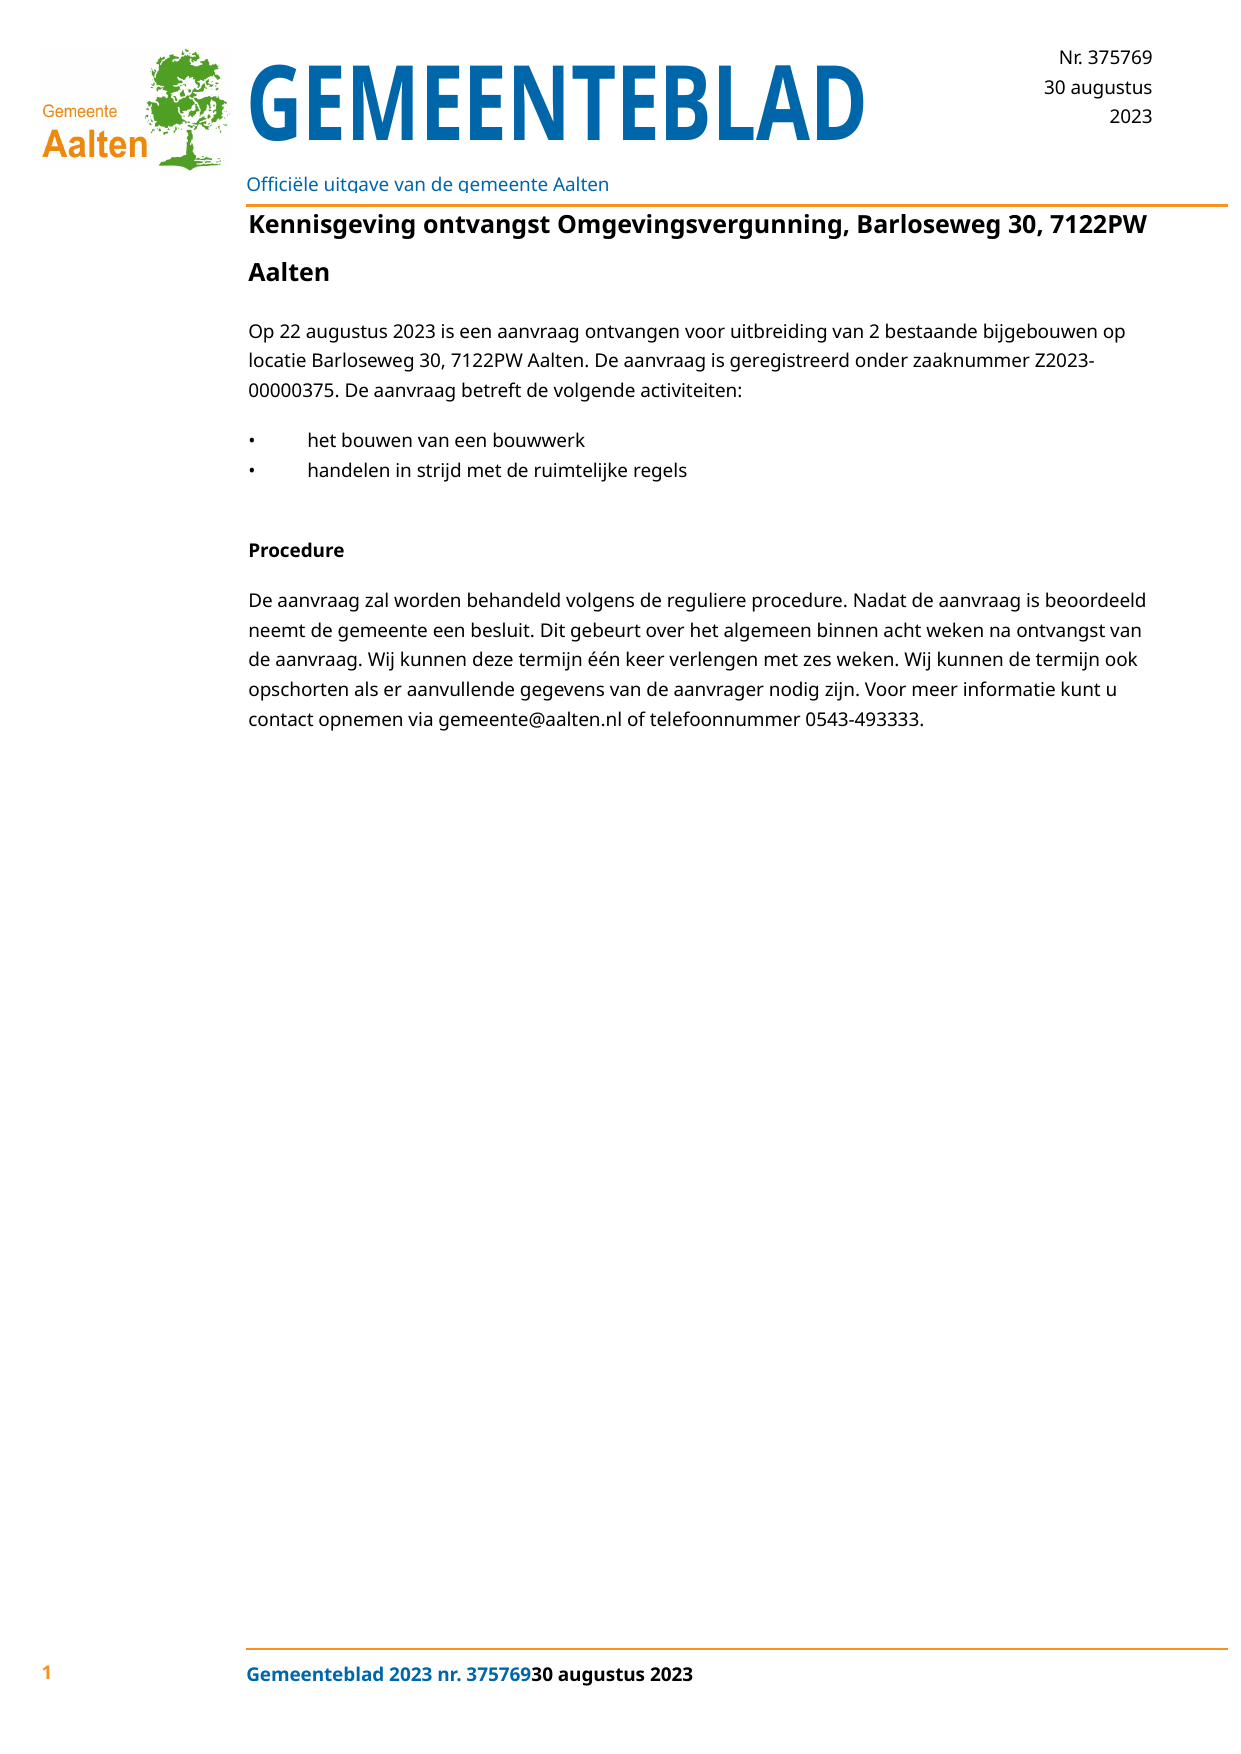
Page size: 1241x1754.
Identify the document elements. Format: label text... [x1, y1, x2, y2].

list handelen in strijd met de ruimtelijke regels [248, 457, 1152, 483]
text Kennisgeving ontvangst Omgevingsvergunning, Barloseweg 30, 7122PW Aalten [248, 207, 1152, 288]
picture [41, 47, 231, 172]
text Procedure [248, 537, 1152, 563]
text Op 22 augustus 2023 is een aanvraag ontvangen voor uitbreiding van 2 bestaande bijgebouwen op locatie Barloseweg 30, 7122PW Aalten. De aanvraag is geregistreerd onder zaaknummer Z2023-00000375. De aanvraag betreft de volgende activiteiten: [248, 318, 1152, 403]
text De aanvraag zal worden behandeld volgens de reguliere procedure. Nadat de aanvraag is beoordeeld neemt de gemeente een besluit. Dit gebeurt over het algemeen binnen acht weken na ontvangst van de aanvraag. Wij kunnen deze termijn één keer verlengen met zes weken. Wij kunnen de termijn ook opschorten als er aanvullende gegevens van de aanvrager nodig zijn. Voor meer informatie kunt u contact opnemen via gemeente@aalten.nl of telefoonnummer 0543-493333. [248, 587, 1152, 732]
list het bouwen van een bouwwerk [248, 427, 1152, 453]
